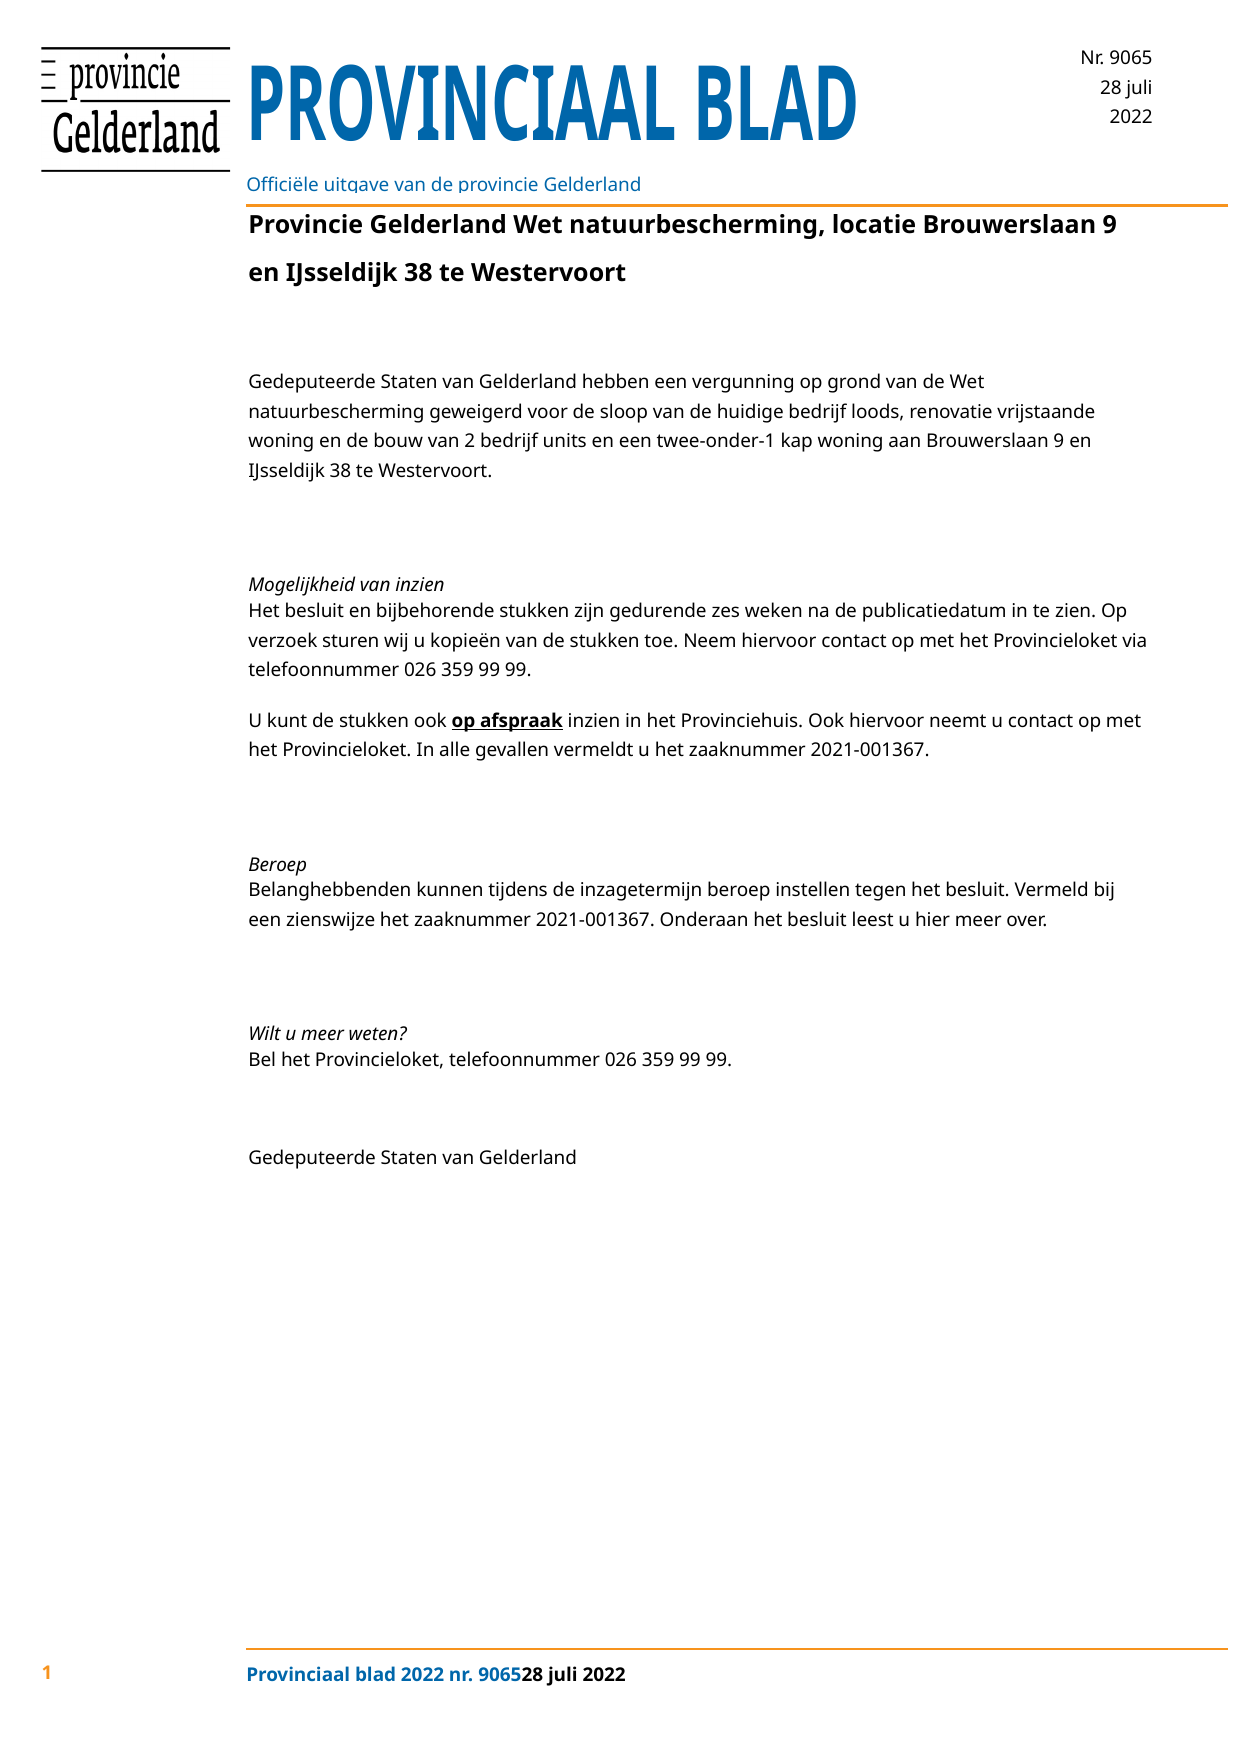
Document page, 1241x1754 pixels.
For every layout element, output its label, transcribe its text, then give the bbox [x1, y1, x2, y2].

text Belanghebbenden kunnen tijdens de inzagetermijn beroep instellen tegen het besluit. Vermeld bij een zienswijze het zaaknummer 2021-001367. Onderaan het besluit leest u hier meer over. [248, 876, 1152, 932]
text U kunt de stukken ook op afspraak inzien in het Provinciehuis. Ook hiervoor neemt u contact op met het Provincieloket. In alle gevallen vermeldt u het zaaknummer 2021-001367. [248, 707, 1152, 762]
text Gedeputeerde Staten van Gelderland [248, 1144, 1152, 1170]
text Gedeputeerde Staten van Gelderland hebben een vergunning op grond van de Wet natuurbescherming geweigerd voor de sloop van de huidige bedrijf loods, renovatie vrijstaande woning en de bouw van 2 bedrijf units en een twee-onder-1 kap woning aan Brouwerslaan 9 en IJsseldijk 38 te Westervoort. [248, 368, 1152, 483]
text Wilt u meer weten? [248, 1020, 1152, 1046]
text Het besluit en bijbehorende stukken zijn gedurende zes weken na de publicatiedatum in te zien. Op verzoek sturen wij u kopieën van de stukken toe. Neem hiervoor contact op met het Provincieloket via telefoonnummer 026 359 99 99. [248, 597, 1152, 682]
text Beroep [248, 851, 1152, 876]
text Provincie Gelderland Wet natuurbescherming, locatie Brouwerslaan 9 en IJsseldijk 38 te Westervoort [248, 207, 1152, 288]
picture [41, 47, 231, 172]
text Mogelijkheid van inzien [248, 571, 1152, 597]
text Bel het Provincieloket, telefoonnummer 026 359 99 99. [248, 1046, 1152, 1072]
